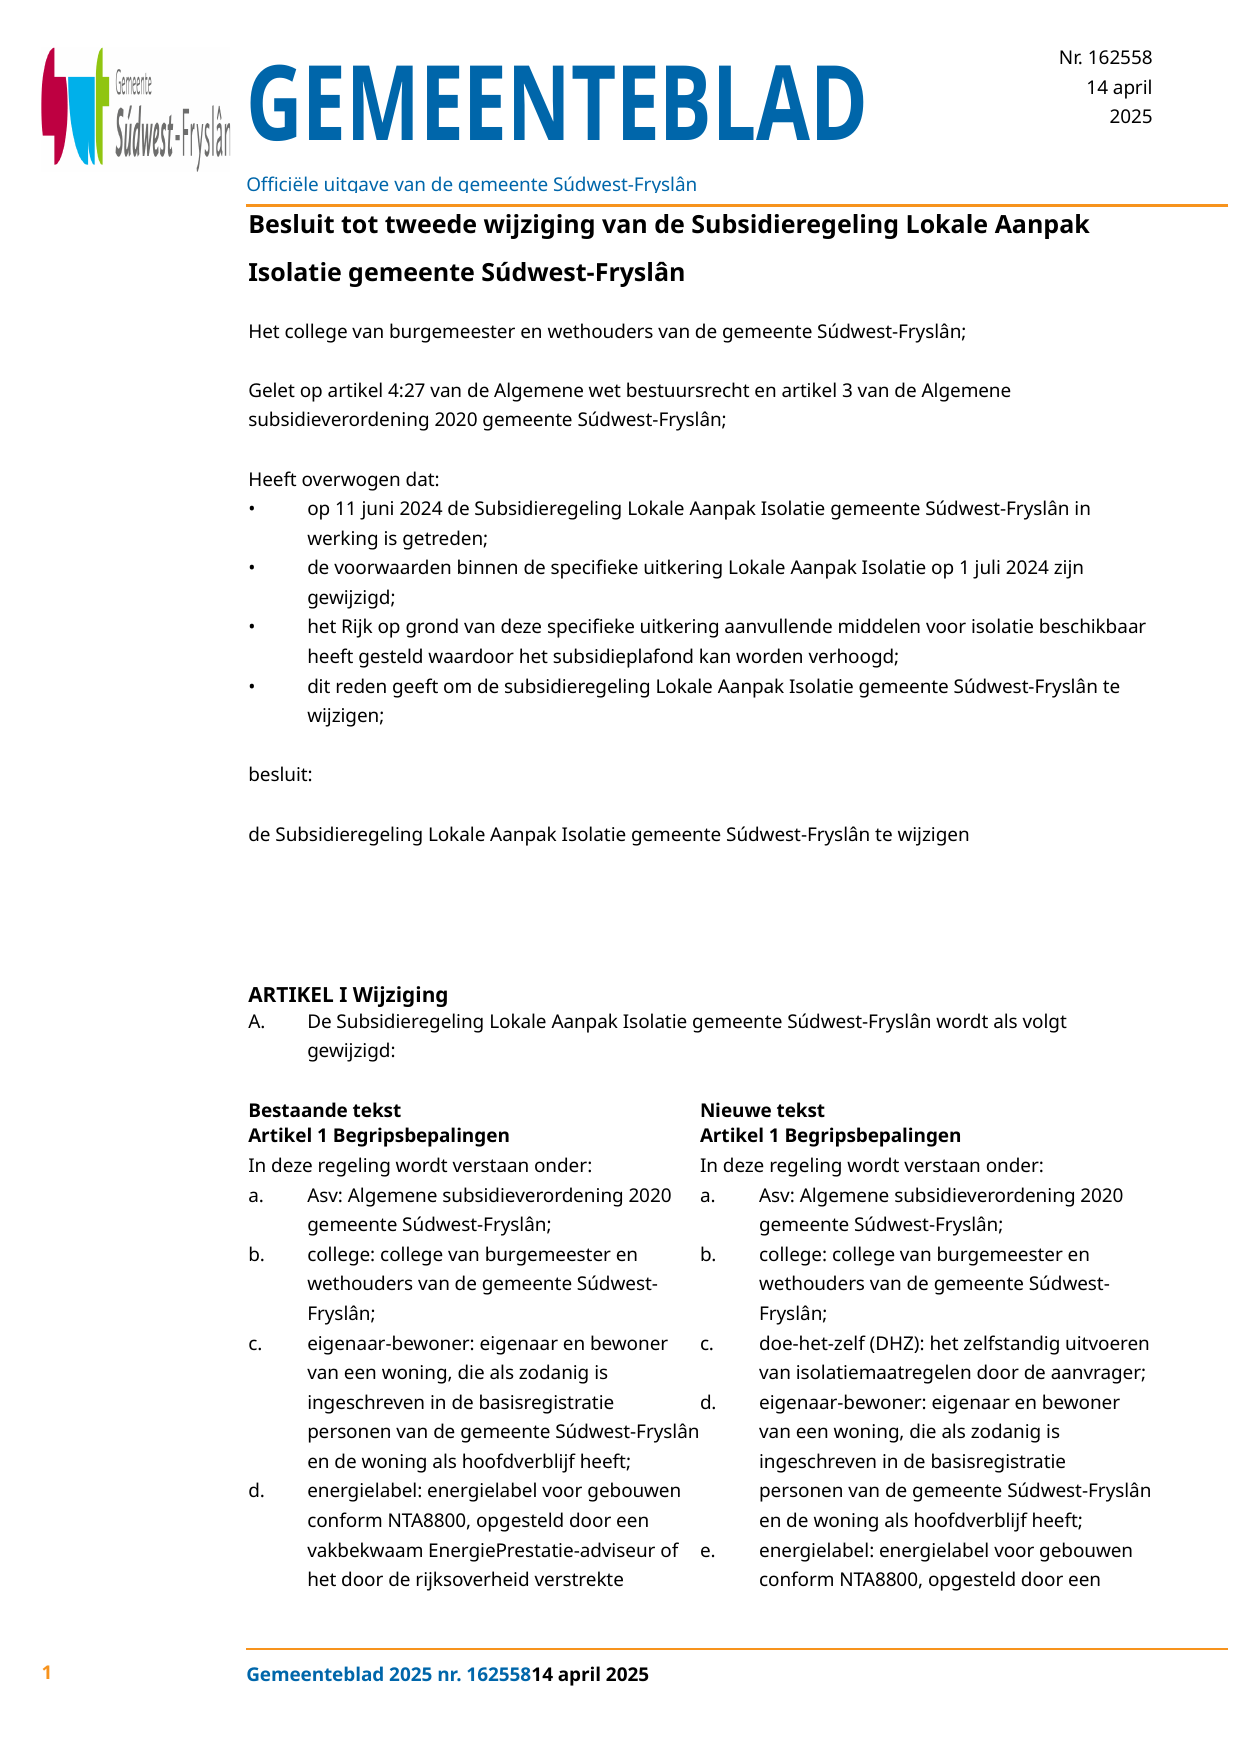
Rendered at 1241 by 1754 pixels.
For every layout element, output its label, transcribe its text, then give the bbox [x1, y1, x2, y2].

table_cell Artikel 1 Begripsbepalingen In deze regeling wordt verstaan onder: Asv: Algemene subsidieverordening 2020 gemeente Súdwest-Fryslân; college: college van burgemeester en wethouders van de gemeente Súdwest-Fryslân; eigenaar-bewoner: eigenaar en bewoner van een woning, die als zodanig is ingeschreven in de basisregistratie personen van de gemeente Súdwest-Fryslân en de woning als hoofdverblijf heeft; energielabel: energielabel voor gebouwen conform NTA8800, opgesteld door een vakbekwaam EnergiePrestatie-adviseur of het door de rijksoverheid verstrekte [248, 1123, 700, 1592]
text Gelet op artikel 4:27 van de Algemene wet bestuursrecht en artikel 3 van de Algemene subsidieverordening 2020 gemeente Súdwest-Fryslân; [248, 377, 1152, 432]
list dit reden geeft om de subsidieregeling Lokale Aanpak Isolatie gemeente Súdwest-Fryslân te wijzigen; [248, 673, 1152, 728]
picture [41, 47, 231, 172]
text Heeft overwogen dat: [248, 466, 1152, 492]
text Besluit tot tweede wijziging van de Subsidieregeling Lokale Aanpak Isolatie gemeente Súdwest-Fryslân [248, 207, 1152, 288]
list het Rijk op grond van deze specifieke uitkering aanvullende middelen voor isolatie beschikbaar heeft gesteld waardoor het subsidieplafond kan worden verhoogd; [248, 614, 1152, 669]
text Het college van burgemeester en wethouders van de gemeente Súdwest-Fryslân; [248, 318, 1152, 344]
text besluit: [248, 762, 1152, 787]
table_header Bestaande tekst [248, 1097, 700, 1123]
list de voorwaarden binnen de specifieke uitkering Lokale Aanpak Isolatie op 1 juli 2024 zijn gewijzigd; [248, 554, 1152, 610]
text de Subsidieregeling Lokale Aanpak Isolatie gemeente Súdwest-Fryslân te wijzigen [248, 821, 1152, 847]
list op 11 juni 2024 de Subsidieregeling Lokale Aanpak Isolatie gemeente Súdwest-Fryslân in werking is getreden; [248, 495, 1152, 551]
table_cell Artikel 1 Begripsbepalingen In deze regeling wordt verstaan onder: Asv: Algemene subsidieverordening 2020 gemeente Súdwest-Fryslân; college: college van burgemeester en wethouders van de gemeente Súdwest-Fryslân; doe-het-zelf (DHZ): het zelfstandig uitvoeren van isolatiemaatregelen door de aanvrager; eigenaar-bewoner: eigenaar en bewoner van een woning, die als zodanig is ingeschreven in de basisregistratie personen van de gemeente Súdwest-Fryslân en de woning als hoofdverblijf heeft; energielabel: energielabel voor gebouwen conform NTA8800, opgesteld door een [700, 1123, 1152, 1592]
text ARTIKEL I Wijziging [248, 980, 1152, 1008]
table_header Nieuwe tekst [700, 1097, 1152, 1123]
list De Subsidieregeling Lokale Aanpak Isolatie gemeente Súdwest-Fryslân wordt als volgt gewijzigd: [248, 1008, 1152, 1063]
